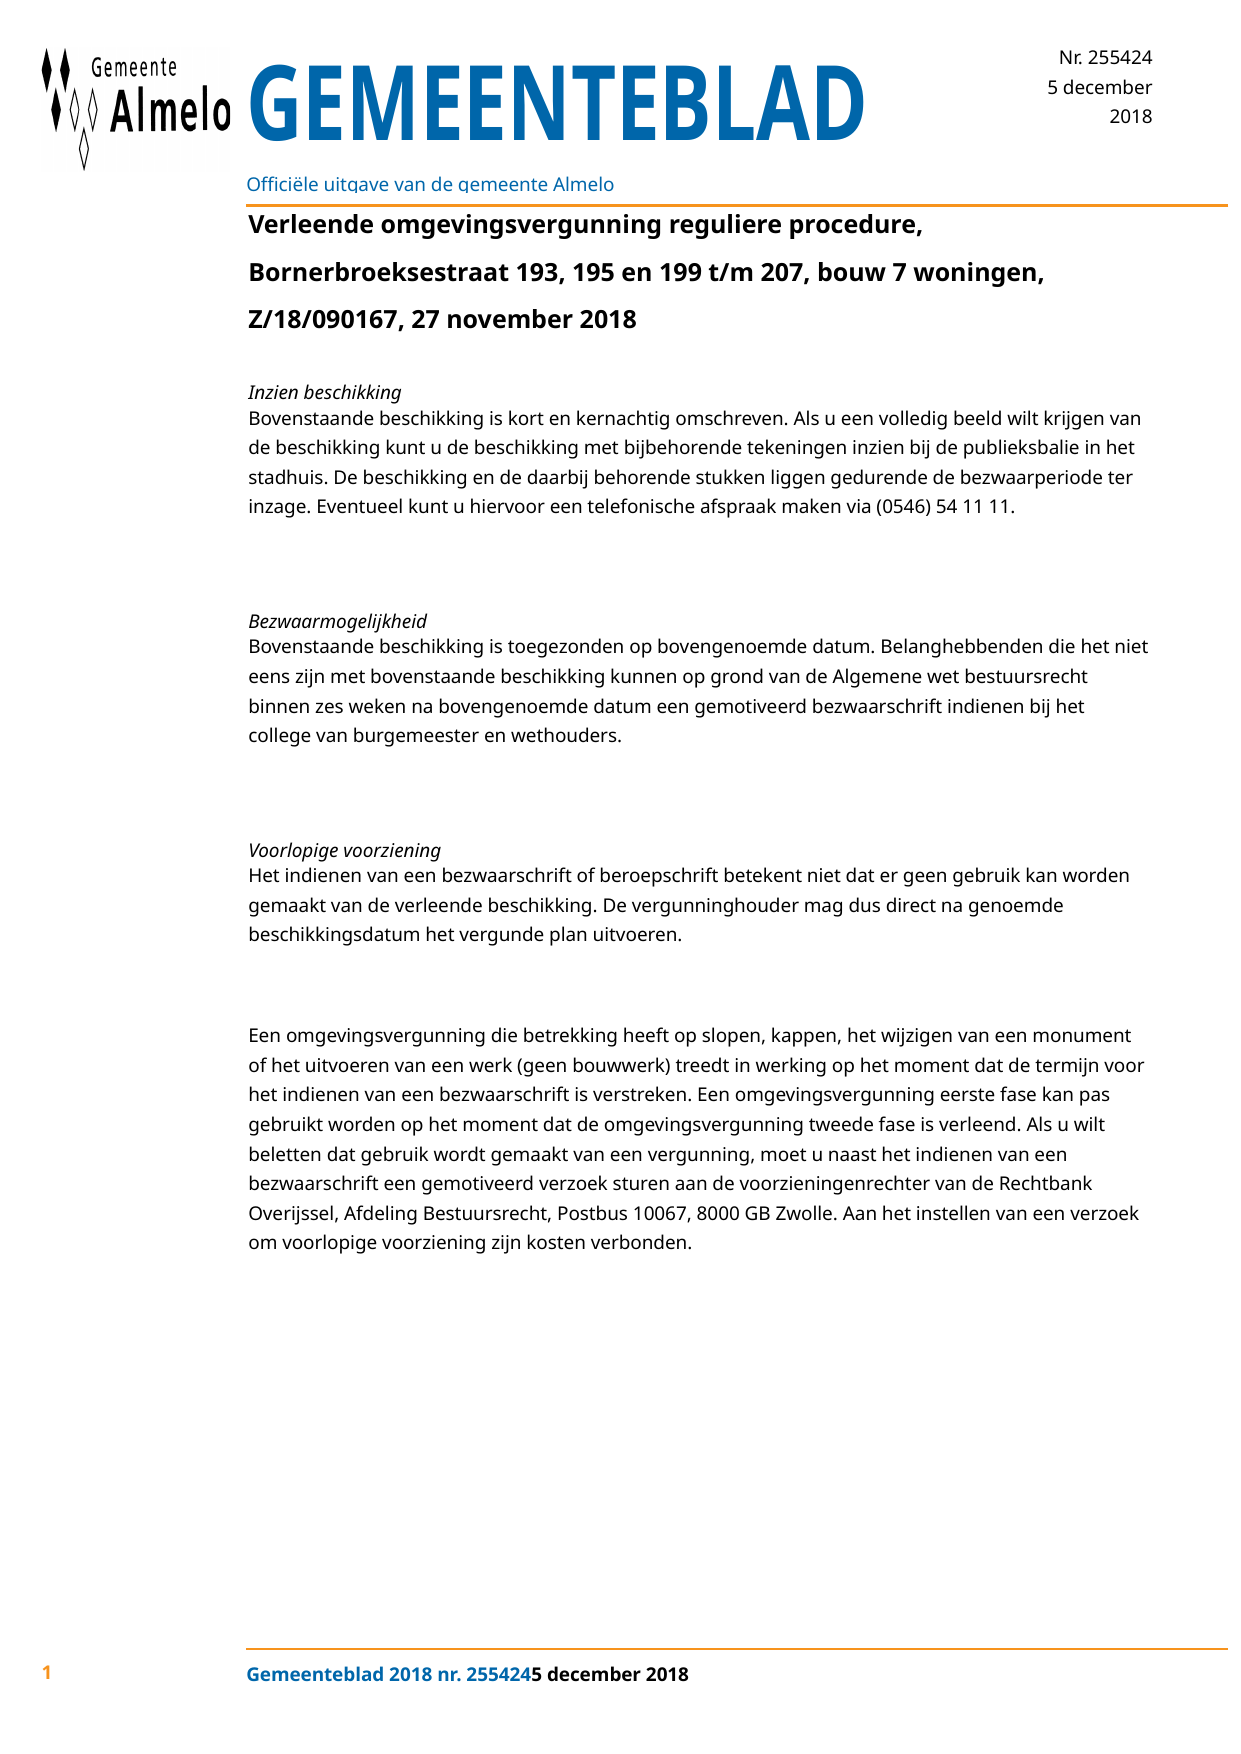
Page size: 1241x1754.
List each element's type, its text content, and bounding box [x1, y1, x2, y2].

text Een omgevingsvergunning die betrekking heeft op slopen, kappen, het wijzigen van een monument of het uitvoeren van een werk (geen bouwwerk) treedt in werking op het moment dat de termijn voor het indienen van een bezwaarschrift is verstreken. Een omgevingsvergunning eerste fase kan pas gebruikt worden op het moment dat de omgevingsvergunning tweede fase is verleend. Als u wilt beletten dat gebruik wordt gemaakt van een vergunning, moet u naast het indienen van een bezwaarschrift een gemotiveerd verzoek sturen aan de voorzieningenrechter van de Rechtbank Overijssel, Afdeling Bestuursrecht, Postbus 10067, 8000 GB Zwolle. Aan het instellen van een verzoek om voorlopige voorziening zijn kosten verbonden. [248, 1022, 1152, 1255]
text Bovenstaande beschikking is kort en kernachtig omschreven. Als u een volledig beeld wilt krijgen van de beschikking kunt u de beschikking met bijbehorende tekeningen inzien bij de publieksbalie in het stadhuis. De beschikking en de daarbij behorende stukken liggen gedurende de bezwaarperiode ter inzage. Eventueel kunt u hiervoor een telefonische afspraak maken via (0546) 54 11 11. [248, 405, 1152, 519]
text Het indienen van een bezwaarschrift of beroepschrift betekent niet dat er geen gebruik kan worden gemaakt van de verleende beschikking. De vergunninghouder mag dus direct na genoemde beschikkingsdatum het vergunde plan uitvoeren. [248, 862, 1152, 947]
picture [41, 47, 231, 172]
text Voorlopige voorziening [248, 837, 1152, 862]
text Bovenstaande beschikking is toegezonden op bovengenoemde datum. Belanghebbenden die het niet eens zijn met bovenstaande beschikking kunnen op grond van de Algemene wet bestuursrecht binnen zes weken na bovengenoemde datum een gemotiveerd bezwaarschrift indienen bij het college van burgemeester en wethouders. [248, 634, 1152, 748]
text Bezwaarmogelijkheid [248, 608, 1152, 634]
text Verleende omgevingsvergunning reguliere procedure, Bornerbroeksestraat 193, 195 en 199 t/m 207, bouw 7 woningen, Z/18/090167, 27 november 2018 [248, 207, 1152, 336]
text Inzien beschikking [248, 379, 1152, 405]
